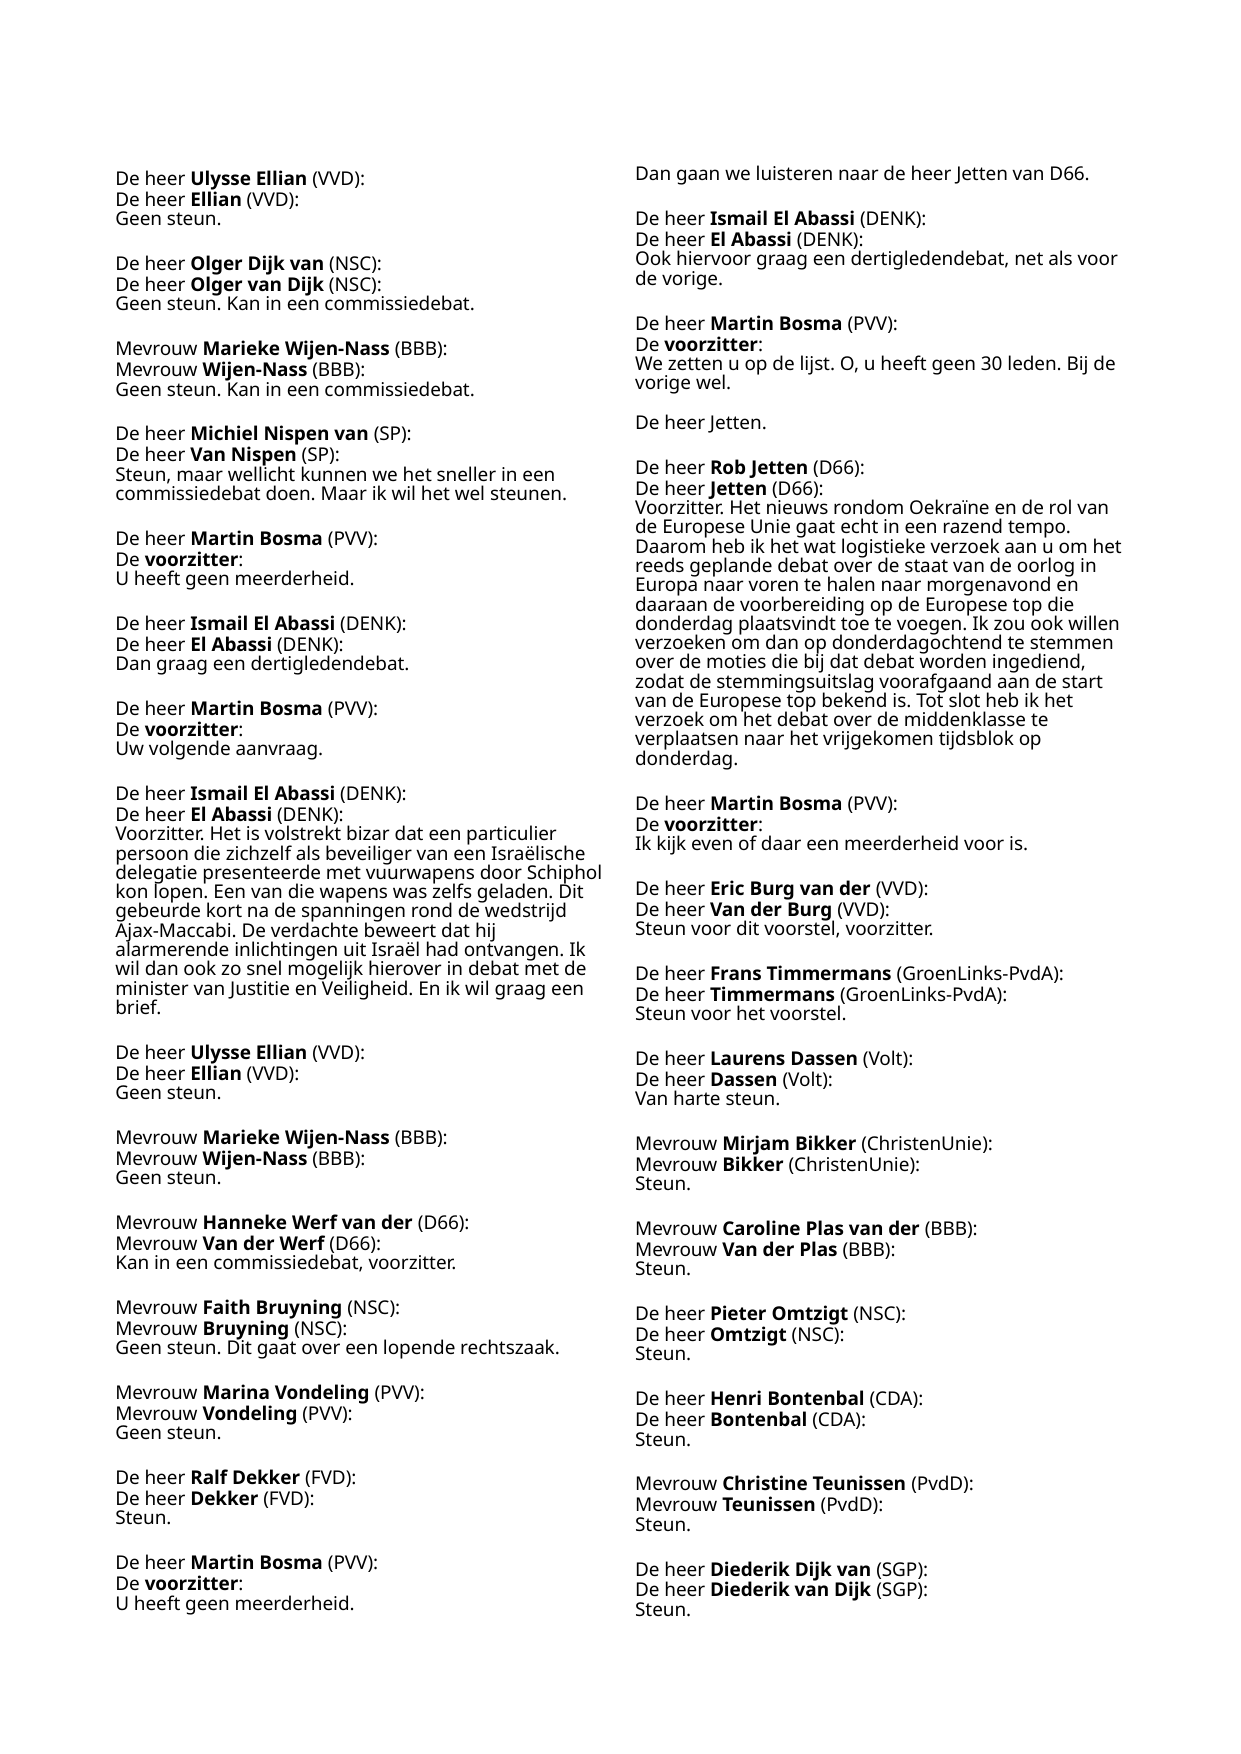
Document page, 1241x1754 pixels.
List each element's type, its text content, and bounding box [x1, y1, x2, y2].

text Geen steun. Kan in een commissiedebat. [115, 381, 605, 400]
text De heer Dekker (FVD): [115, 1490, 605, 1509]
text Geen steun. [115, 1169, 605, 1188]
text Voorzitter. Het is volstrekt bizar dat een particulier persoon die zichzelf als beveiliger van een Israëlische delegatie presenteerde met vuurwapens door Schiphol kon lopen. Een van die wapens was zelfs geladen. Dit gebeurde kort na de spanningen rond de wedstrijd Ajax-Maccabi. De verdachte beweert dat hij alarmerende inlichtingen uit Israël had ontvangen. Ik wil dan ook zo snel mogelijk hierover in debat met de minister van Justitie en Veiligheid. En ik wil graag een brief. [115, 825, 605, 1018]
text Steun. [635, 1516, 1125, 1535]
text Mevrouw Wijen-Nass (BBB): [115, 1150, 605, 1169]
text Mevrouw Marina Vondeling (PVV): [115, 1379, 605, 1405]
text De heer Omtzigt (NSC): [635, 1326, 1125, 1345]
text Kan in een commissiedebat, voorzitter. [115, 1254, 605, 1273]
text De heer Martin Bosma (PVV): [115, 695, 605, 721]
text De heer Ulysse Ellian (VVD): [115, 1039, 605, 1064]
text Mevrouw Van der Werf (D66): [115, 1235, 605, 1254]
text De heer Michiel Nispen van (SP): [115, 421, 605, 446]
text Geen steun. [115, 1424, 605, 1443]
text De heer Van der Burg (VVD): [635, 901, 1125, 920]
text De heer Martin Bosma (PVV): [635, 310, 1125, 336]
text De heer Jetten (D66): [635, 480, 1125, 499]
text De voorzitter: [115, 721, 605, 740]
text Mevrouw Teunissen (PvdD): [635, 1496, 1125, 1516]
text Ook hiervoor graag een dertigledendebat, net als voor de vorige. [635, 250, 1125, 289]
text De voorzitter: [115, 1575, 605, 1594]
text De heer Ellian (VVD): [115, 191, 605, 210]
text Steun. [635, 1601, 1125, 1620]
text De heer Timmermans (GroenLinks-PvdA): [635, 986, 1125, 1005]
text De heer El Abassi (DENK): [115, 636, 605, 655]
text De heer Martin Bosma (PVV): [115, 525, 605, 551]
text Dan gaan we luisteren naar de heer Jetten van D66. [635, 165, 1125, 184]
text Mevrouw Marieke Wijen-Nass (BBB): [115, 336, 605, 361]
text Geen steun. Dit gaat over een lopende rechtszaak. [115, 1339, 605, 1358]
text Steun voor het voorstel. [635, 1005, 1125, 1024]
text De heer Ismail El Abassi (DENK): [115, 780, 605, 806]
text De heer Jetten. [635, 414, 1125, 433]
text Steun. [115, 1509, 605, 1529]
text Mevrouw Christine Teunissen (PvdD): [635, 1471, 1125, 1496]
text Geen steun. Kan in een commissiedebat. [115, 295, 605, 315]
text De heer Olger Dijk van (NSC): [115, 250, 605, 276]
text Mevrouw Mirjam Bikker (ChristenUnie): [635, 1130, 1125, 1156]
text De heer Ismail El Abassi (DENK): [115, 610, 605, 636]
text Mevrouw Faith Bruyning (NSC): [115, 1294, 605, 1320]
text De heer Ulysse Ellian (VVD): [115, 165, 605, 191]
text De heer Ismail El Abassi (DENK): [635, 205, 1125, 231]
text De heer Diederik van Dijk (SGP): [635, 1581, 1125, 1601]
text Mevrouw Wijen-Nass (BBB): [115, 361, 605, 381]
text Mevrouw Van der Plas (BBB): [635, 1241, 1125, 1260]
text De heer Henri Bontenbal (CDA): [635, 1386, 1125, 1411]
text De heer Martin Bosma (PVV): [635, 790, 1125, 816]
text U heeft geen meerderheid. [115, 1594, 605, 1614]
text Steun, maar wellicht kunnen we het sneller in een commissiedebat doen. Maar ik wil het wel steunen. [115, 466, 605, 504]
text De voorzitter: [635, 816, 1125, 835]
text Mevrouw Vondeling (PVV): [115, 1405, 605, 1424]
text De heer Bontenbal (CDA): [635, 1411, 1125, 1431]
text Ik kijk even of daar een meerderheid voor is. [635, 835, 1125, 854]
text De heer El Abassi (DENK): [115, 806, 605, 825]
text Mevrouw Bruyning (NSC): [115, 1320, 605, 1339]
text De heer Laurens Dassen (Volt): [635, 1045, 1125, 1071]
text De heer Van Nispen (SP): [115, 446, 605, 466]
text Geen steun. [115, 210, 605, 229]
text De heer Ellian (VVD): [115, 1064, 605, 1084]
text Steun. [635, 1260, 1125, 1279]
text De heer Pieter Omtzigt (NSC): [635, 1300, 1125, 1326]
text Steun. [635, 1345, 1125, 1365]
text De heer Olger van Dijk (NSC): [115, 276, 605, 295]
text De heer Rob Jetten (D66): [635, 454, 1125, 480]
text De heer Ralf Dekker (FVD): [115, 1464, 605, 1490]
text Uw volgende aanvraag. [115, 740, 605, 759]
text De heer Eric Burg van der (VVD): [635, 875, 1125, 901]
text Geen steun. [115, 1084, 605, 1103]
text U heeft geen meerderheid. [115, 570, 605, 589]
text Steun. [635, 1431, 1125, 1450]
text Van harte steun. [635, 1090, 1125, 1109]
text Mevrouw Marieke Wijen-Nass (BBB): [115, 1124, 605, 1150]
text Steun voor dit voorstel, voorzitter. [635, 920, 1125, 939]
text De heer Martin Bosma (PVV): [115, 1549, 605, 1575]
text De heer Dassen (Volt): [635, 1071, 1125, 1090]
text Steun. [635, 1175, 1125, 1194]
text De voorzitter: [115, 551, 605, 570]
text De heer Diederik Dijk van (SGP): [635, 1556, 1125, 1581]
text Mevrouw Bikker (ChristenUnie): [635, 1156, 1125, 1175]
text Dan graag een dertigledendebat. [115, 655, 605, 674]
text We zetten u op de lijst. O, u heeft geen 30 leden. Bij de vorige wel. [635, 355, 1125, 393]
text De heer Frans Timmermans (GroenLinks-PvdA): [635, 960, 1125, 986]
text Voorzitter. Het nieuws rondom Oekraïne en de rol van de Europese Unie gaat echt in een razend tempo. Daarom heb ik het wat logistieke verzoek aan u om het reeds geplande debat over de staat van de oorlog in Europa naar voren te halen naar morgenavond en daaraan de voorbereiding op de Europese top die donderdag plaatsvindt toe te voegen. Ik zou ook willen verzoeken om dan op donderdagochtend te stemmen over de moties die bij dat debat worden ingediend, zodat de stemmingsuitslag voorafgaand aan de start van de Europese top bekend is. Tot slot heb ik het verzoek om het debat over de middenklasse te verplaatsen naar het vrijgekomen tijdsblok op donderdag. [635, 499, 1125, 769]
text Mevrouw Caroline Plas van der (BBB): [635, 1215, 1125, 1241]
text De voorzitter: [635, 336, 1125, 355]
text Mevrouw Hanneke Werf van der (D66): [115, 1209, 605, 1235]
text De heer El Abassi (DENK): [635, 231, 1125, 250]
